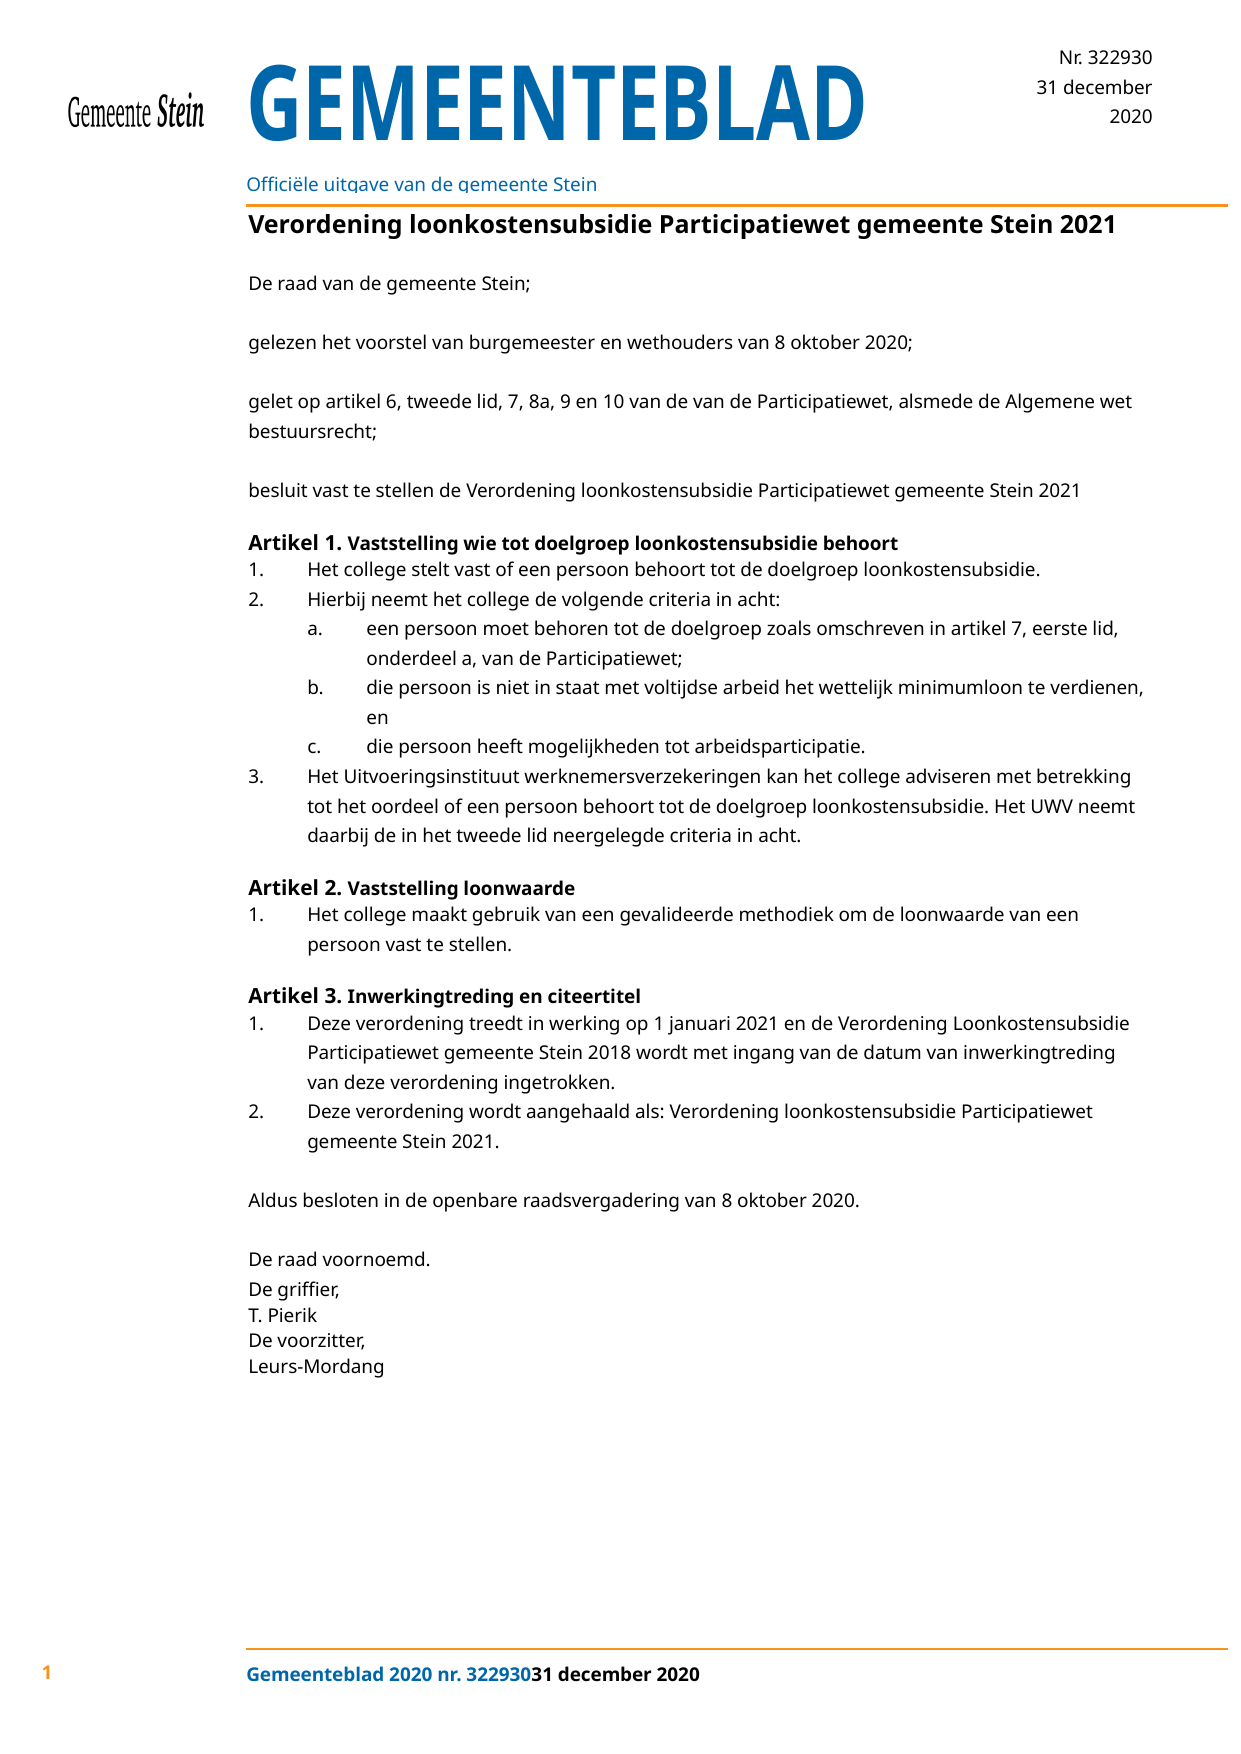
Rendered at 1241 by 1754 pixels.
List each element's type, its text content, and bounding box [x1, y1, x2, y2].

list Het college maakt gebruik van een gevalideerde methodiek om de loonwaarde van een persoon vast te stellen. [248, 901, 1152, 957]
list een persoon moet behoren tot de doelgroep zoals omschreven in artikel 7, eerste lid, onderdeel a, van de Participatiewet; [307, 615, 1152, 671]
text Aldus besloten in de openbare raadsvergadering van 8 oktober 2020. [248, 1187, 1152, 1213]
text De voorzitter, [248, 1327, 1152, 1353]
list die persoon is niet in staat met voltijdse arbeid het wettelijk minimumloon te verdienen, en [307, 674, 1152, 730]
list Het college stelt vast of een persoon behoort tot de doelgroep loonkostensubsidie. [248, 556, 1152, 582]
list Het Uitvoeringsinstituut werknemersverzekeringen kan het college adviseren met betrekking tot het oordeel of een persoon behoort tot de doelgroep loonkostensubsidie. Het UWV neemt daarbij de in het tweede lid neergelegde criteria in acht. [248, 763, 1152, 848]
text Verordening loonkostensubsidie Participatiewet gemeente Stein 2021 [248, 207, 1152, 241]
text gelezen het voorstel van burgemeester en wethouders van 8 oktober 2020; [248, 329, 1152, 355]
text Artikel 3. Inwerkingtreding en citeertitel [248, 981, 1152, 1010]
text De raad van de gemeente Stein; [248, 270, 1152, 296]
text De raad voornoemd. [248, 1246, 1152, 1272]
text besluit vast te stellen de Verordening loonkostensubsidie Participatiewet gemeente Stein 2021 [248, 477, 1152, 503]
list Deze verordening treedt in werking op 1 januari 2021 en de Verordening Loonkostensubsidie Participatiewet gemeente Stein 2018 wordt met ingang van de datum van inwerkingtreding van deze verordening ingetrokken. [248, 1010, 1152, 1095]
text T. Pierik [248, 1302, 1152, 1327]
text Artikel 2. Vaststelling loonwaarde [248, 873, 1152, 901]
picture [41, 47, 231, 172]
list die persoon heeft mogelijkheden tot arbeidsparticipatie. [307, 734, 1152, 759]
list Hierbij neemt het college de volgende criteria in acht: [248, 586, 1152, 612]
list Deze verordening wordt aangehaald als: Verordening loonkostensubsidie Participatiewet gemeente Stein 2021. [248, 1098, 1152, 1154]
text De griffier, [248, 1276, 1152, 1302]
text gelet op artikel 6, tweede lid, 7, 8a, 9 en 10 van de van de Participatiewet, alsmede de Algemene wet bestuursrecht; [248, 389, 1152, 444]
text Artikel 1. Vaststelling wie tot doelgroep loonkostensubsidie behoort [248, 528, 1152, 556]
text Leurs-Mordang [248, 1353, 1152, 1379]
